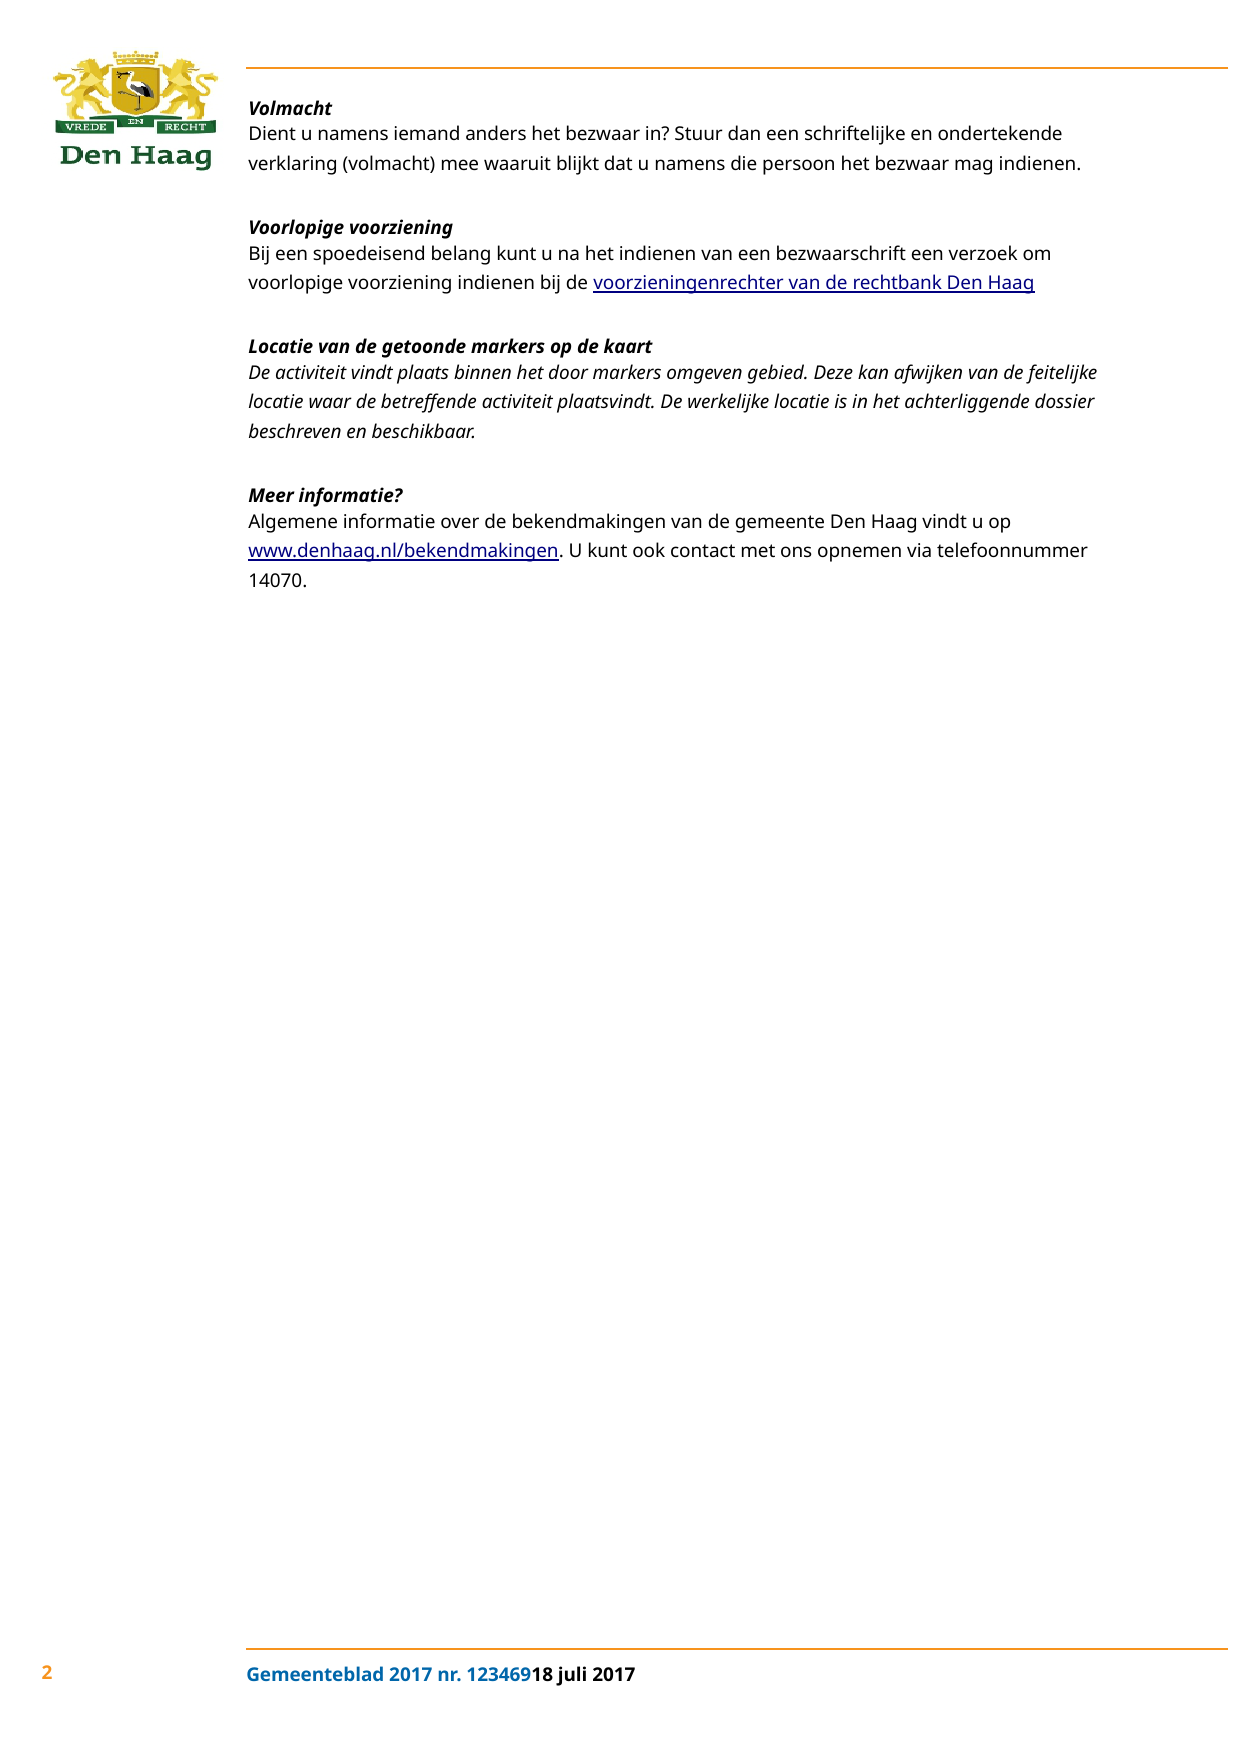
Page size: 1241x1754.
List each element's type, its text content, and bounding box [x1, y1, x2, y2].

text Algemene informatie over de bekendmakingen van de gemeente Den Haag vindt u op www.denhaag.nl/bekendmakingen. U kunt ook contact met ons opnemen via telefoonnummer 14070. [248, 508, 1152, 593]
text Volmacht [248, 95, 1152, 121]
text Voorlopige voorziening [248, 214, 1152, 240]
text Meer informatie? [248, 482, 1152, 508]
picture [41, 47, 231, 172]
text Bij een spoedeisend belang kunt u na het indienen van een bezwaarschrift een verzoek om voorlopige voorziening indienen bij de voorzieningenrechter van de rechtbank Den Haag [248, 240, 1152, 295]
text Locatie van de getoonde markers op de kaart [248, 333, 1152, 359]
text De activiteit vindt plaats binnen het door markers omgeven gebied. Deze kan afwijken van de feitelijke locatie waar de betreffende activiteit plaatsvindt. De werkelijke locatie is in het achterliggende dossier beschreven en beschikbaar. [248, 359, 1152, 444]
text Dient u namens iemand anders het bezwaar in? Stuur dan een schriftelijke en ondertekende verklaring (volmacht) mee waaruit blijkt dat u namens die persoon het bezwaar mag indienen. [248, 121, 1152, 176]
